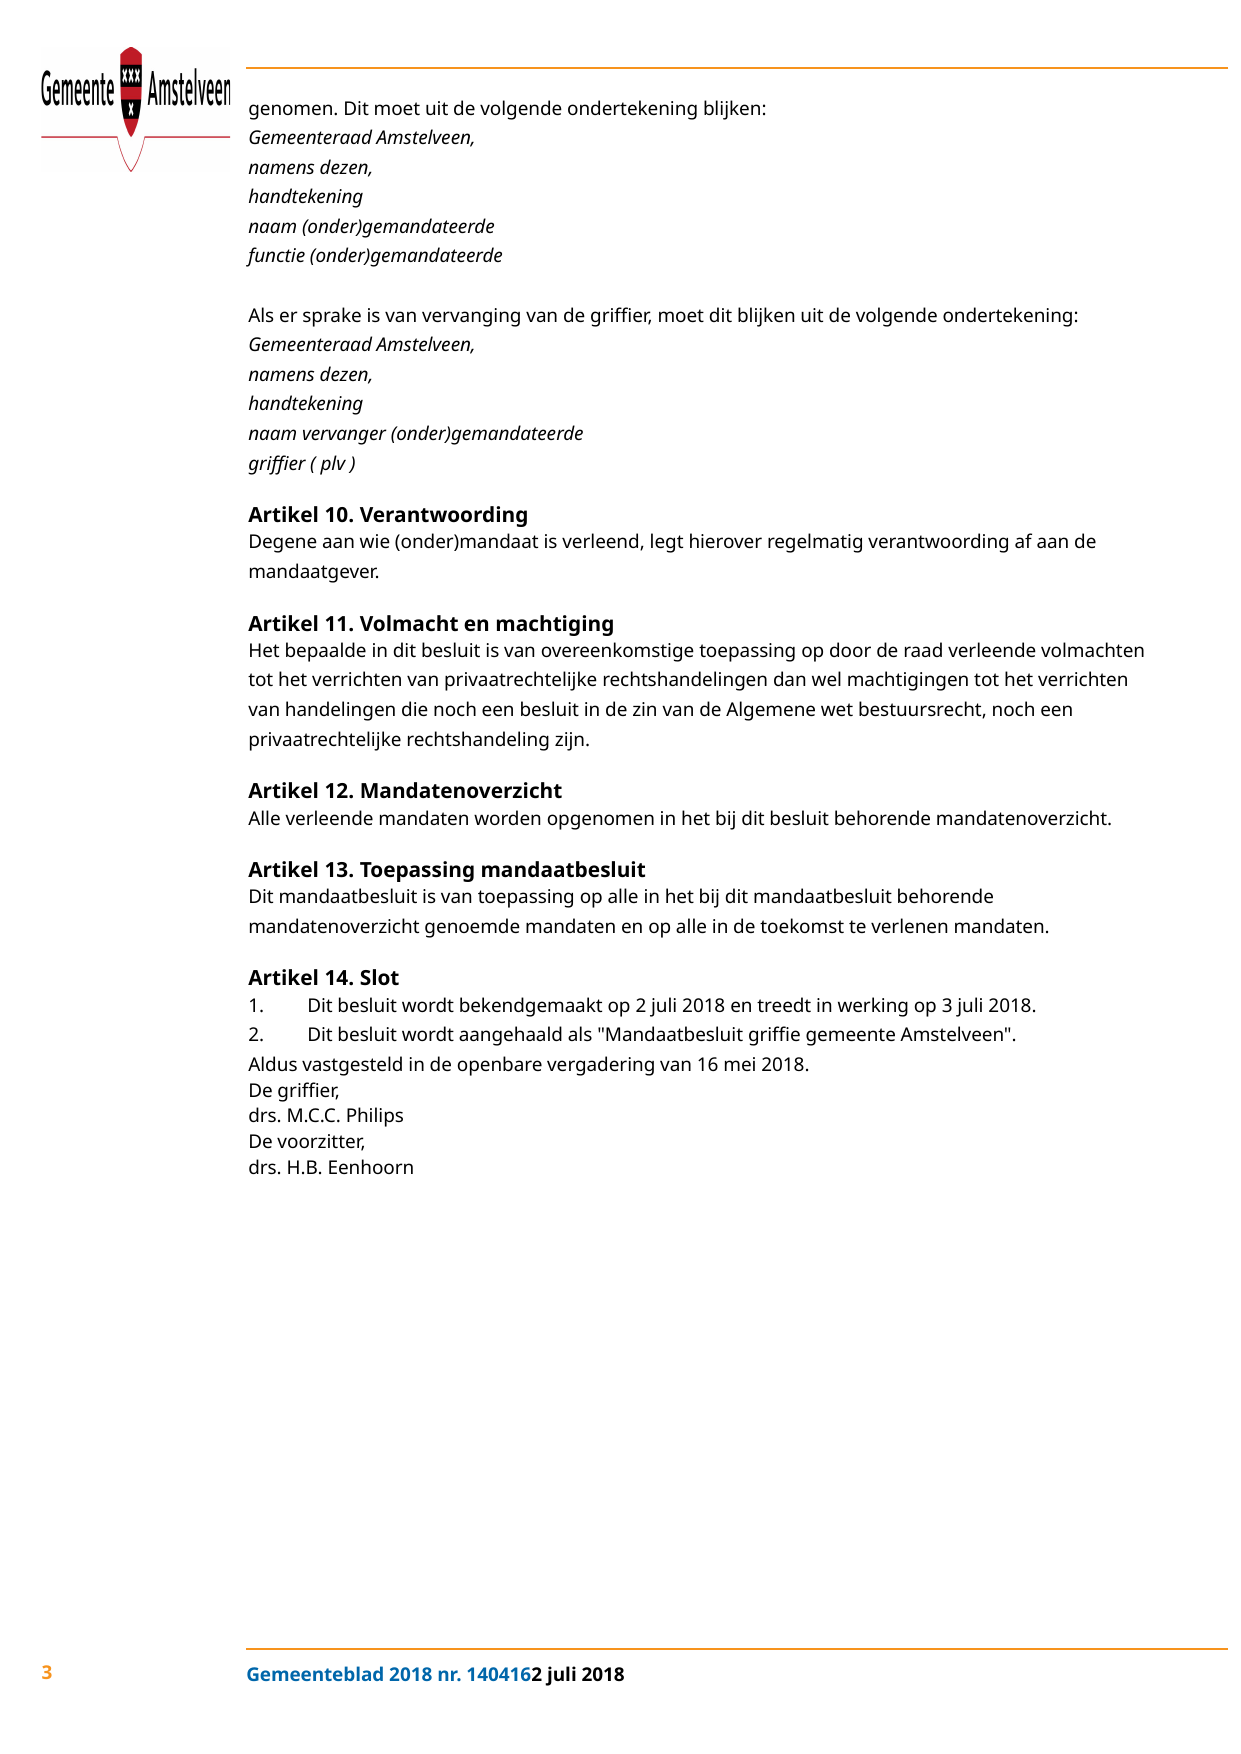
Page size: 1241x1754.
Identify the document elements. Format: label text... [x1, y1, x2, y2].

text namens dezen, [248, 361, 1152, 387]
text De voorzitter, [248, 1128, 1152, 1154]
text Gemeenteraad Amstelveen, [248, 124, 1152, 150]
text naam vervanger (onder)gemandateerde [248, 420, 1152, 446]
text namens dezen, [248, 154, 1152, 180]
text handtekening [248, 391, 1152, 416]
text Degene aan wie (onder)mandaat is verleend, legt hierover regelmatig verantwoording af aan de mandaatgever. [248, 529, 1152, 584]
text Artikel 12. Mandatenoverzicht [248, 776, 1152, 805]
text Als er sprake is van vervanging van de griffier, moet dit blijken uit de volgende ondertekening: [248, 302, 1152, 328]
text naam (onder)gemandateerde [248, 213, 1152, 239]
text genomen. Dit moet uit de volgende ondertekening blijken: [248, 95, 1152, 121]
list Dit besluit wordt aangehaald als "Mandaatbesluit griffie gemeente Amstelveen". [248, 1022, 1152, 1047]
text Aldus vastgesteld in de openbare vergadering van 16 mei 2018. [248, 1051, 1152, 1077]
text griffier ( plv ) [248, 450, 1152, 476]
text functie (onder)gemandateerde [248, 243, 1152, 268]
text handtekening [248, 183, 1152, 209]
list Dit besluit wordt bekendgemaakt op 2 juli 2018 en treedt in werking op 3 juli 2018. [248, 992, 1152, 1018]
text Gemeenteraad Amstelveen, [248, 331, 1152, 357]
text drs. H.B. Eenhoorn [248, 1154, 1152, 1180]
text De griffier, [248, 1077, 1152, 1103]
picture [41, 47, 231, 172]
text Artikel 13. Toepassing mandaatbesluit [248, 855, 1152, 883]
text Dit mandaatbesluit is van toepassing op alle in het bij dit mandaatbesluit behorende mandatenoverzicht genoemde mandaten en op alle in de toekomst te verlenen mandaten. [248, 883, 1152, 939]
text Alle verleende mandaten worden opgenomen in het bij dit besluit behorende mandatenoverzicht. [248, 805, 1152, 830]
text drs. M.C.C. Philips [248, 1103, 1152, 1128]
text Het bepaalde in dit besluit is van overeenkomstige toepassing op door de raad verleende volmachten tot het verrichten van privaatrechtelijke rechtshandelingen dan wel machtigingen tot het verrichten van handelingen die noch een besluit in de zin van de Algemene wet bestuursrecht, noch een privaatrechtelijke rechtshandeling zijn. [248, 637, 1152, 752]
text Artikel 14. Slot [248, 963, 1152, 992]
text Artikel 10. Verantwoording [248, 500, 1152, 529]
text Artikel 11. Volmacht en machtiging [248, 609, 1152, 637]
